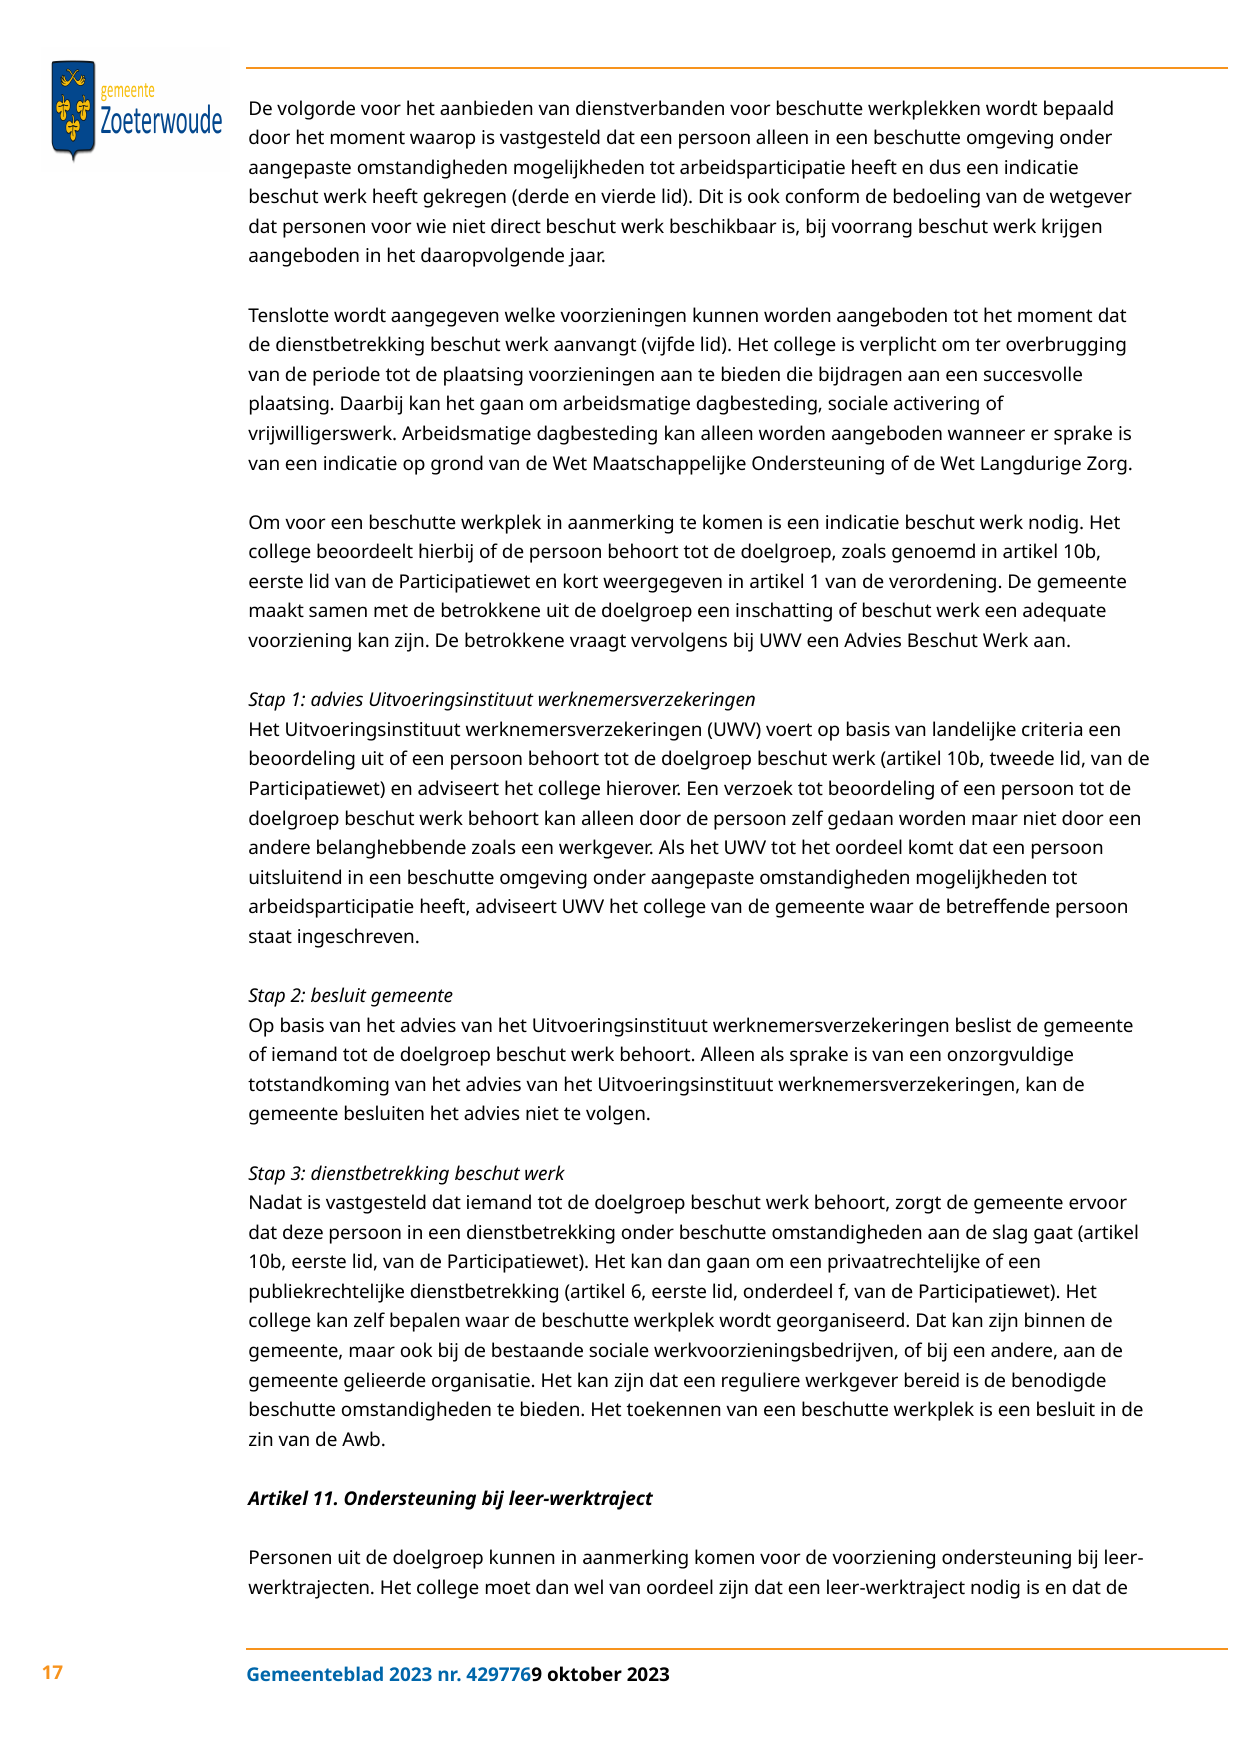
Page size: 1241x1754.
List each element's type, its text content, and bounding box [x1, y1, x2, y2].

text Stap 1: advies Uitvoeringsinstituut werknemersverzekeringen [248, 686, 1152, 712]
text Om voor een beschutte werkplek in aanmerking te komen is een indicatie beschut werk nodig. Het college beoordeelt hierbij of de persoon behoort tot de doelgroep, zoals genoemd in artikel 10b, eerste lid van de Participatiewet en kort weergegeven in artikel 1 van de verordening. De gemeente maakt samen met de betrokkene uit de doelgroep een inschatting of beschut werk een adequate voorziening kan zijn. De betrokkene vraagt vervolgens bij UWV een Advies Beschut Werk aan. [248, 509, 1152, 653]
text Stap 2: besluit gemeente [248, 982, 1152, 1008]
text Artikel 11. Ondersteuning bij leer-werktraject [248, 1485, 1152, 1511]
text Het Uitvoeringsinstituut werknemersverzekeringen (UWV) voert op basis van landelijke criteria een beoordeling uit of een persoon behoort tot de doelgroep beschut werk (artikel 10b, tweede lid, van de Participatiewet) en adviseert het college hierover. Een verzoek tot beoordeling of een persoon tot de doelgroep beschut werk behoort kan alleen door de persoon zelf gedaan worden maar niet door een andere belanghebbende zoals een werkgever. Als het UWV tot het oordeel komt dat een persoon uitsluitend in een beschutte omgeving onder aangepaste omstandigheden mogelijkheden tot arbeidsparticipatie heeft, adviseert UWV het college van de gemeente waar de betreffende persoon staat ingeschreven. [248, 716, 1152, 949]
text Op basis van het advies van het Uitvoeringsinstituut werknemersverzekeringen beslist de gemeente of iemand tot de doelgroep beschut werk behoort. Alleen als sprake is van een onzorgvuldige totstandkoming van het advies van het Uitvoeringsinstituut werknemersverzekeringen, kan de gemeente besluiten het advies niet te volgen. [248, 1012, 1152, 1126]
text De volgorde voor het aanbieden van dienstverbanden voor beschutte werkplekken wordt bepaald door het moment waarop is vastgesteld dat een persoon alleen in een beschutte omgeving onder aangepaste omstandigheden mogelijkheden tot arbeidsparticipatie heeft en dus een indicatie beschut werk heeft gekregen (derde en vierde lid). Dit is ook conform de bedoeling van de wetgever dat personen voor wie niet direct beschut werk beschikbaar is, bij voorrang beschut werk krijgen aangeboden in het daaropvolgende jaar. [248, 95, 1152, 268]
text Stap 3: dienstbetrekking beschut werk [248, 1160, 1152, 1186]
text Nadat is vastgesteld dat iemand tot de doelgroep beschut werk behoort, zorgt de gemeente ervoor dat deze persoon in een dienstbetrekking onder beschutte omstandigheden aan de slag gaat (artikel 10b, eerste lid, van de Participatiewet). Het kan dan gaan om een privaatrechtelijke of een publiekrechtelijke dienstbetrekking (artikel 6, eerste lid, onderdeel f, van de Participatiewet). Het college kan zelf bepalen waar de beschutte werkplek wordt georganiseerd. Dat kan zijn binnen de gemeente, maar ook bij de bestaande sociale werkvoorzieningsbedrijven, of bij een andere, aan de gemeente gelieerde organisatie. Het kan zijn dat een reguliere werkgever bereid is de benodigde beschutte omstandigheden te bieden. Het toekennen van een beschutte werkplek is een besluit in de zin van de Awb. [248, 1189, 1152, 1452]
text Personen uit de doelgroep kunnen in aanmerking komen voor de voorziening ondersteuning bij leer-werktrajecten. Het college moet dan wel van oordeel zijn dat een leer-werktraject nodig is en dat de [248, 1544, 1152, 1600]
text Tenslotte wordt aangegeven welke voorzieningen kunnen worden aangeboden tot het moment dat de dienstbetrekking beschut werk aanvangt (vijfde lid). Het college is verplicht om ter overbrugging van de periode tot de plaatsing voorzieningen aan te bieden die bijdragen aan een succesvolle plaatsing. Daarbij kan het gaan om arbeidsmatige dagbesteding, sociale activering of vrijwilligerswerk. Arbeidsmatige dagbesteding kan alleen worden aangeboden wanneer er sprake is van een indicatie op grond van de Wet Maatschappelijke Ondersteuning of de Wet Langdurige Zorg. [248, 302, 1152, 476]
picture [41, 47, 231, 172]
